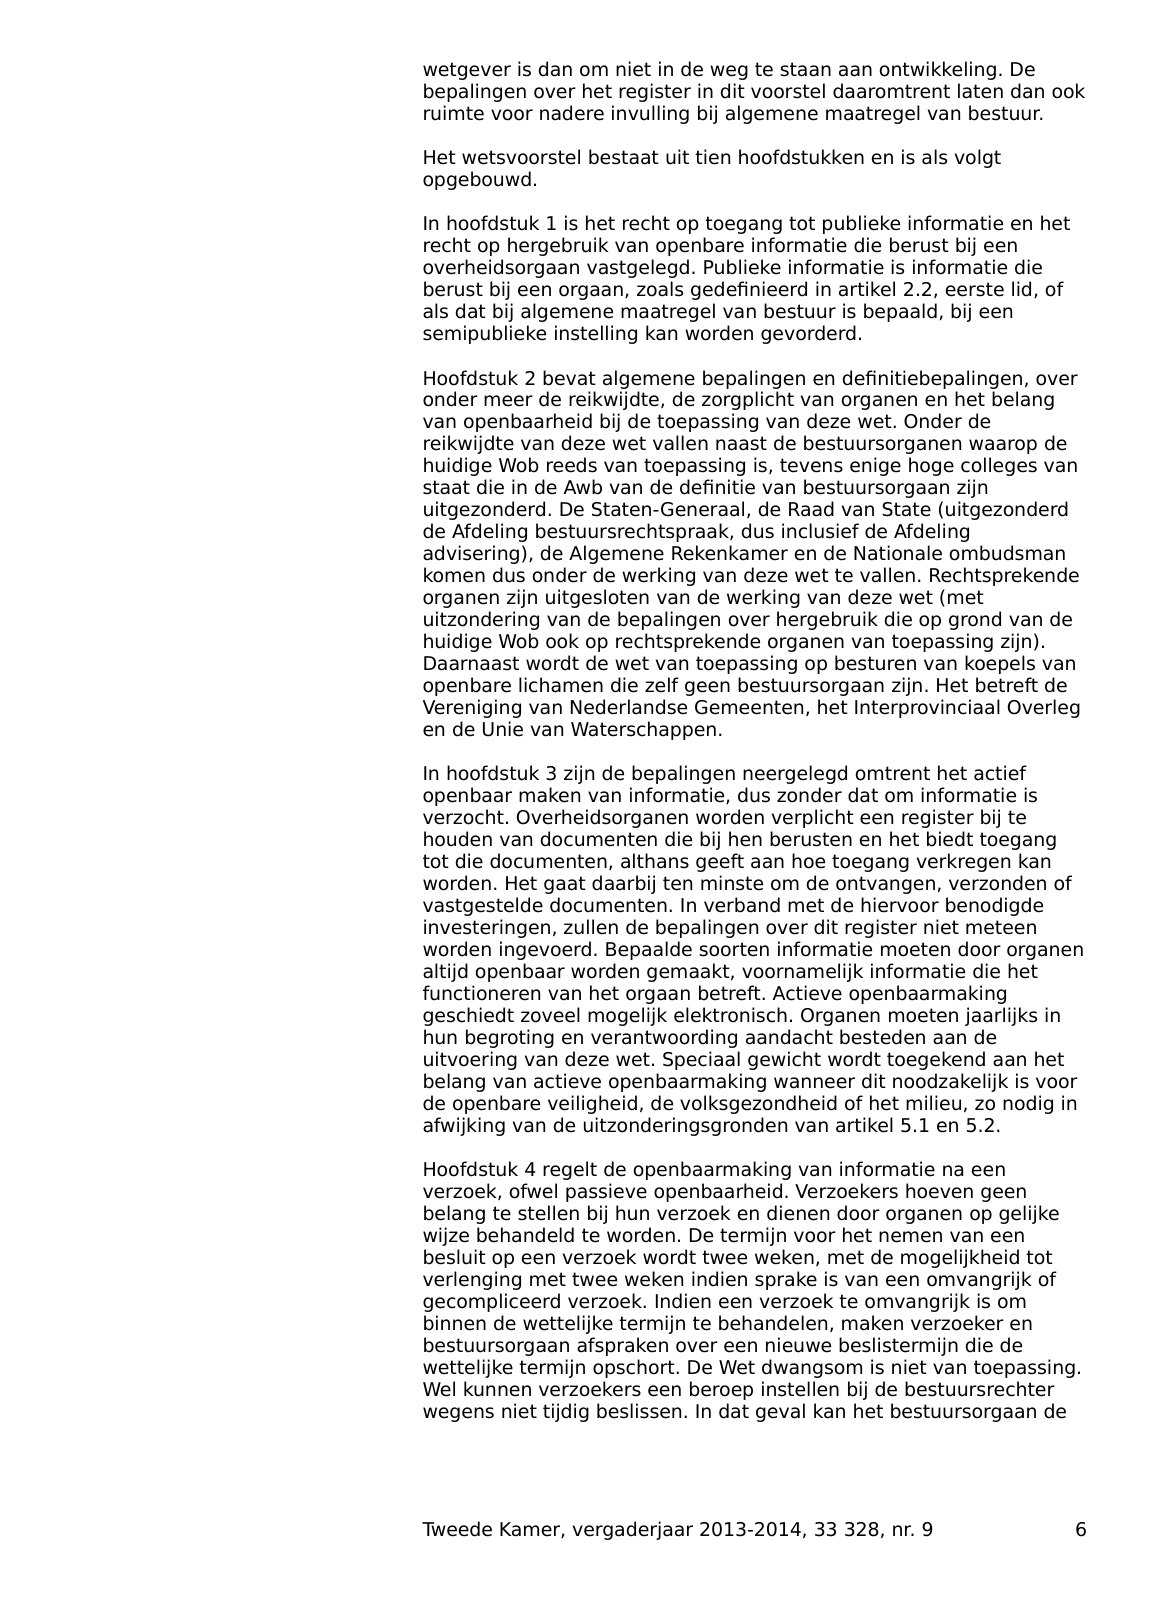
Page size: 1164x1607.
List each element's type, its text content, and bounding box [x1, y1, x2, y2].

text In hoofdstuk 3 zijn de bepalingen neergelegd omtrent het actief openbaar maken van informatie, dus zonder dat om informatie is verzocht. Overheidsorganen worden verplicht een register bij te houden van documenten die bij hen berusten en het biedt toegang tot die documenten, althans geeft aan hoe toegang verkregen kan worden. Het gaat daarbij ten minste om de ontvangen, verzonden of vastgestelde documenten. In verband met de hiervoor benodigde investeringen, zullen de bepalingen over dit register niet meteen worden ingevoerd. Bepaalde soorten informatie moeten door organen altijd openbaar worden gemaakt, voornamelijk informatie die het functioneren van het orgaan betreft. Actieve openbaarmaking geschiedt zoveel mogelijk elektronisch. Organen moeten jaarlijks in hun begroting en verantwoording aandacht besteden aan de uitvoering van deze wet. Speciaal gewicht wordt toegekend aan het belang van actieve openbaarmaking wanneer dit noodzakelijk is voor de openbare veiligheid, de volksgezondheid of het milieu, zo nodig in afwijking van de uitzonderingsgronden van artikel 5.1 en 5.2. [422, 763, 1087, 1137]
text wetgever is dan om niet in de weg te staan aan ontwikkeling. De bepalingen over het register in dit voorstel daaromtrent laten dan ook ruimte voor nadere invulling bij algemene maatregel van bestuur. [422, 59, 1087, 125]
text In hoofdstuk 1 is het recht op toegang tot publieke informatie en het recht op hergebruik van openbare informatie die berust bij een overheidsorgaan vastgelegd. Publieke informatie is informatie die berust bij een orgaan, zoals gedefinieerd in artikel 2.2, eerste lid, of als dat bij algemene maatregel van bestuur is bepaald, bij een semipublieke instelling kan worden gevorderd. [422, 213, 1087, 345]
text Hoofdstuk 2 bevat algemene bepalingen en definitiebepalingen, over onder meer de reikwijdte, de zorgplicht van organen en het belang van openbaarheid bij de toepassing van deze wet. Onder de reikwijdte van deze wet vallen naast de bestuursorganen waarop de huidige Wob reeds van toepassing is, tevens enige hoge colleges van staat die in de Awb van de definitie van bestuursorgaan zijn uitgezonderd. De Staten-Generaal, de Raad van State (uitgezonderd de Afdeling bestuursrechtspraak, dus inclusief de Afdeling advisering), de Algemene Rekenkamer en de Nationale ombudsman komen dus onder de werking van deze wet te vallen. Rechtsprekende organen zijn uitgesloten van de werking van deze wet (met uitzondering van de bepalingen over hergebruik die op grond van de huidige Wob ook op rechtsprekende organen van toepassing zijn). Daarnaast wordt de wet van toepassing op besturen van koepels van openbare lichamen die zelf geen bestuursorgaan zijn. Het betreft de Vereniging van Nederlandse Gemeenten, het Interprovinciaal Overleg en de Unie van Waterschappen. [422, 367, 1087, 741]
text Hoofdstuk 4 regelt de openbaarmaking van informatie na een verzoek, ofwel passieve openbaarheid. Verzoekers hoeven geen belang te stellen bij hun verzoek en dienen door organen op gelijke wijze behandeld te worden. De termijn voor het nemen van een besluit op een verzoek wordt twee weken, met de mogelijkheid tot verlenging met twee weken indien sprake is van een omvangrijk of gecompliceerd verzoek. Indien een verzoek te omvangrijk is om binnen de wettelijke termijn te behandelen, maken verzoeker en bestuursorgaan afspraken over een nieuwe beslistermijn die de wettelijke termijn opschort. De Wet dwangsom is niet van toepassing. Wel kunnen verzoekers een beroep instellen bij de bestuursrechter wegens niet tijdig beslissen. In dat geval kan het bestuursorgaan de [422, 1159, 1087, 1423]
text Het wetsvoorstel bestaat uit tien hoofdstukken en is als volgt opgebouwd. [422, 147, 1087, 191]
